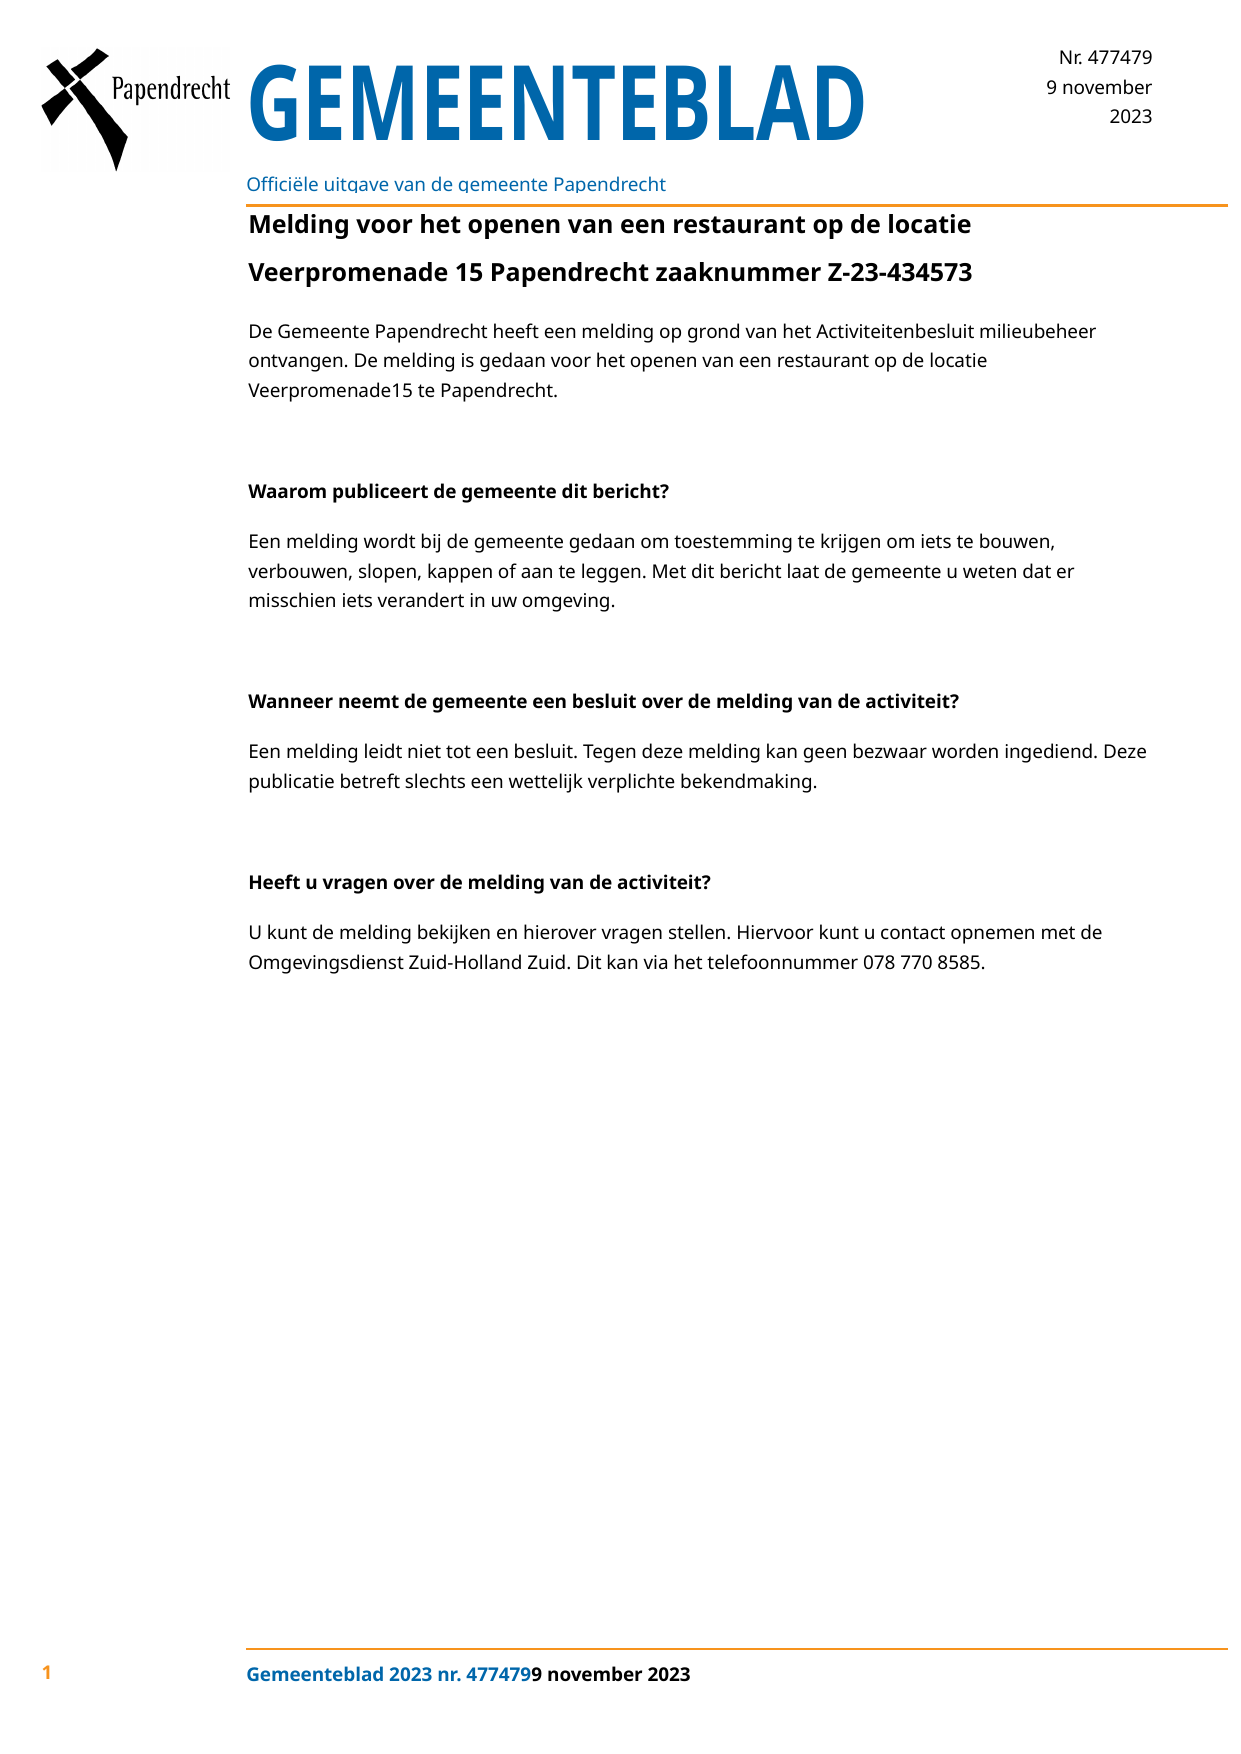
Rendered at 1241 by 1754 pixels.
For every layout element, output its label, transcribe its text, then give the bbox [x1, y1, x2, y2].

text Een melding leidt niet tot een besluit. Tegen deze melding kan geen bezwaar worden ingediend. Deze publicatie betreft slechts een wettelijk verplichte bekendmaking. [248, 739, 1152, 794]
picture [41, 47, 231, 172]
text Heeft u vragen over de melding van de activiteit? [248, 869, 1152, 895]
text Melding voor het openen van een restaurant op de locatie Veerpromenade 15 Papendrecht zaaknummer Z-23-434573 [248, 207, 1152, 288]
text Wanneer neemt de gemeente een besluit over de melding van de activiteit? [248, 688, 1152, 714]
text De Gemeente Papendrecht heeft een melding op grond van het Activiteitenbesluit milieubeheer ontvangen. De melding is gedaan voor het openen van een restaurant op de locatie Veerpromenade15 te Papendrecht. [248, 318, 1152, 403]
text Een melding wordt bij de gemeente gedaan om toestemming te krijgen om iets te bouwen, verbouwen, slopen, kappen of aan te leggen. Met dit bericht laat de gemeente u weten dat er misschien iets verandert in uw omgeving. [248, 528, 1152, 613]
text Waarom publiceert de gemeente dit bericht? [248, 478, 1152, 504]
text U kunt de melding bekijken en hierover vragen stellen. Hiervoor kunt u contact opnemen met de Omgevingsdienst Zuid-Holland Zuid. Dit kan via het telefoonnummer 078 770 8585. [248, 919, 1152, 975]
